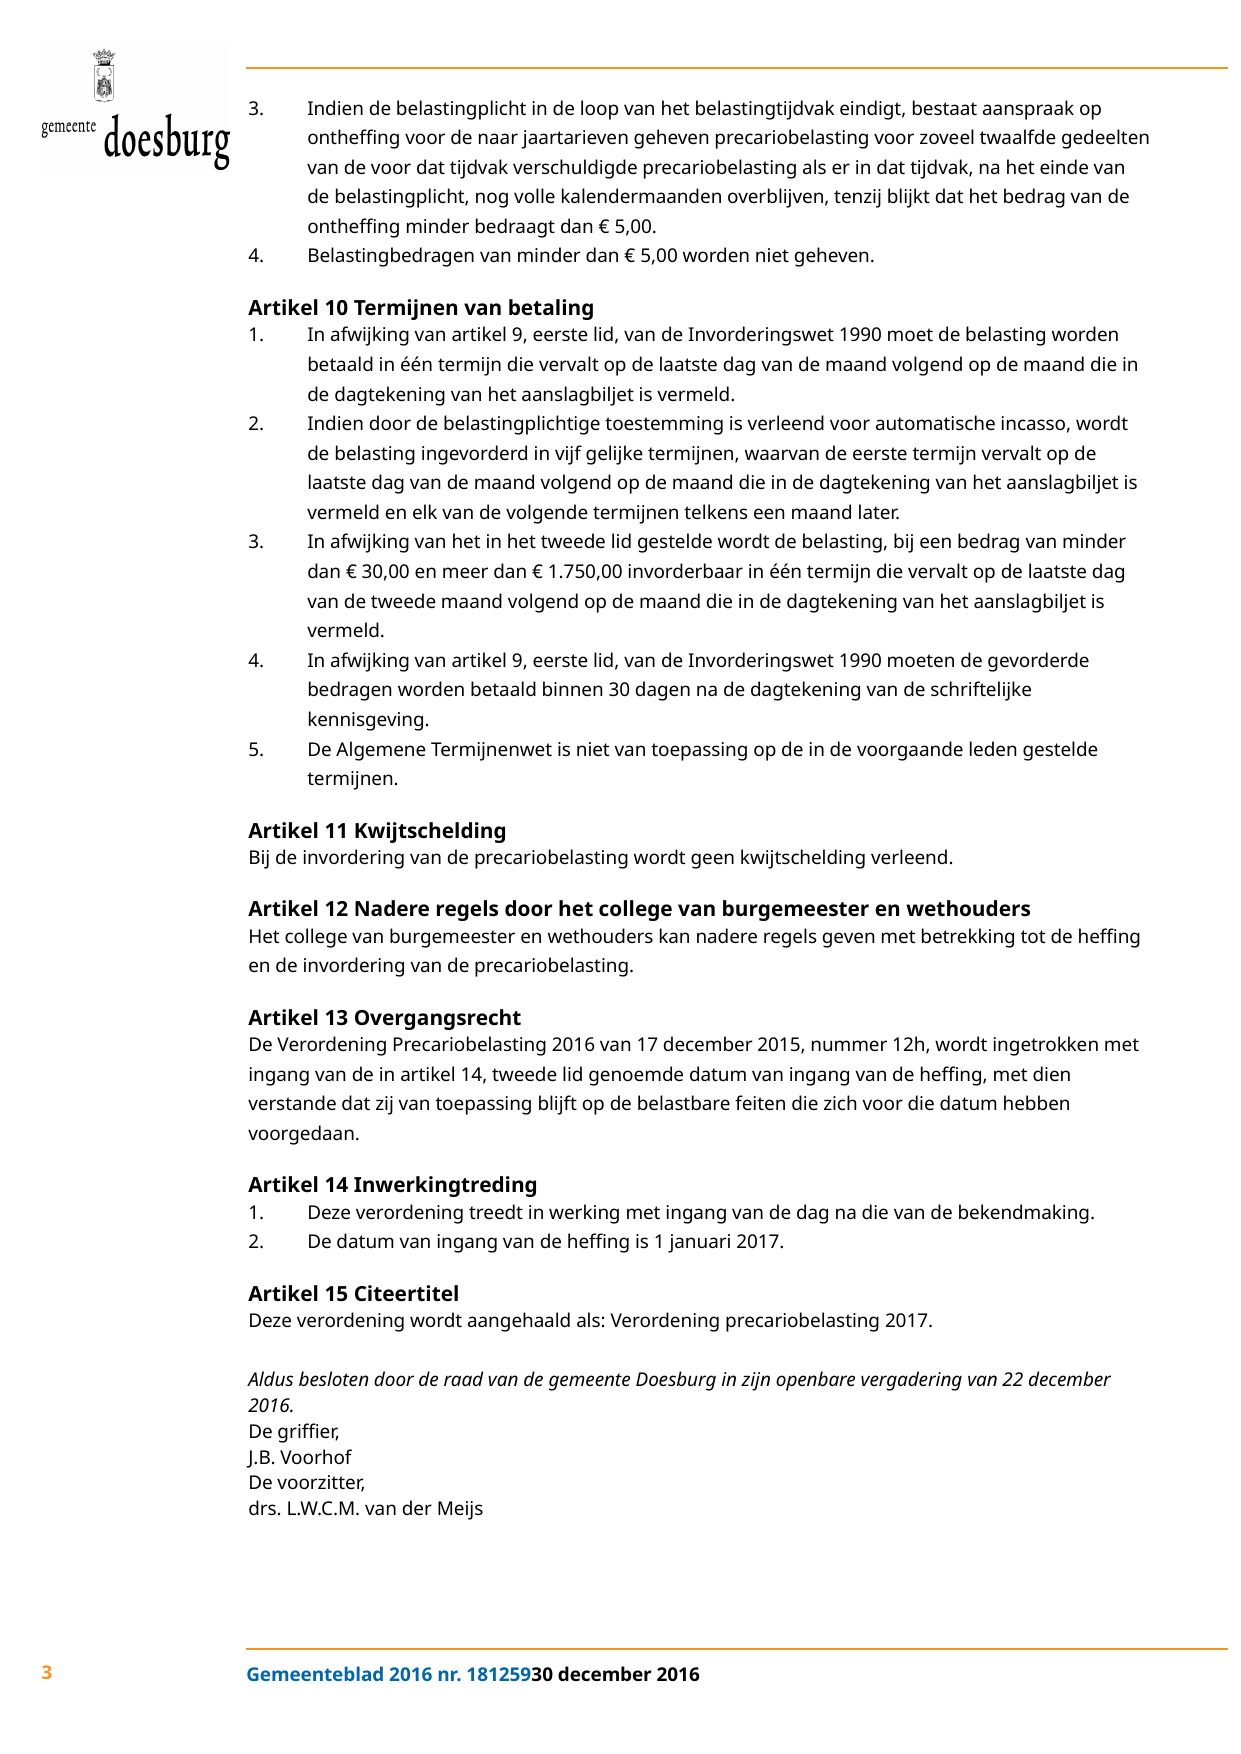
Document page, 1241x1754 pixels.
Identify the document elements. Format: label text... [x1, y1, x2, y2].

list In afwijking van artikel 9, eerste lid, van de Invorderingswet 1990 moeten de gevorderde bedragen worden betaald binnen 30 dagen na de dagtekening van de schriftelijke kennisgeving. [248, 647, 1152, 732]
list In afwijking van het in het tweede lid gestelde wordt de belasting, bij een bedrag van minder dan € 30,00 en meer dan € 1.750,00 invorderbaar in één termijn die vervalt op de laatste dag van de tweede maand volgend op de maand die in de dagtekening van het aanslagbiljet is vermeld. [248, 529, 1152, 643]
text drs. L.W.C.M. van der Meijs [248, 1495, 1152, 1521]
text De griffier, [248, 1418, 1152, 1444]
list Belastingbedragen van minder dan € 5,00 worden niet geheven. [248, 243, 1152, 268]
text Artikel 13 Overgangsrecht [248, 1003, 1152, 1031]
text Artikel 10 Termijnen van betaling [248, 293, 1152, 322]
list De datum van ingang van de heffing is 1 januari 2017. [248, 1229, 1152, 1254]
list De Algemene Termijnenwet is niet van toepassing op de in de voorgaande leden gestelde termijnen. [248, 736, 1152, 791]
text Artikel 11 Kwijtschelding [248, 816, 1152, 844]
list Indien de belastingplicht in de loop van het belastingtijdvak eindigt, bestaat aanspraak op ontheffing voor de naar jaartarieven geheven precariobelasting voor zoveel twaalfde gedeelten van de voor dat tijdvak verschuldigde precariobelasting als er in dat tijdvak, na het einde van de belastingplicht, nog volle kalendermaanden overblijven, tenzij blijkt dat het bedrag van de ontheffing minder bedraagt dan € 5,00. [248, 95, 1152, 239]
text Artikel 14 Inwerkingtreding [248, 1171, 1152, 1199]
text J.B. Voorhof [248, 1444, 1152, 1469]
list In afwijking van artikel 9, eerste lid, van de Invorderingswet 1990 moet de belasting worden betaald in één termijn die vervalt op de laatste dag van de maand volgend op de maand die in de dagtekening van het aanslagbiljet is vermeld. [248, 322, 1152, 406]
text Bij de invordering van de precariobelasting wordt geen kwijtschelding verleend. [248, 844, 1152, 870]
picture [41, 47, 231, 172]
text De Verordening Precariobelasting 2016 van 17 december 2015, nummer 12h, wordt ingetrokken met ingang van de in artikel 14, tweede lid genoemde datum van ingang van de heffing, met dien verstande dat zij van toepassing blijft op de belastbare feiten die zich voor die datum hebben voorgedaan. [248, 1031, 1152, 1146]
text Aldus besloten door de raad van de gemeente Doesburg in zijn openbare vergadering van 22 december 2016. [248, 1367, 1152, 1418]
text Deze verordening wordt aangehaald als: Verordening precariobelasting 2017. [248, 1307, 1152, 1333]
list Deze verordening treedt in werking met ingang van de dag na die van de bekendmaking. [248, 1199, 1152, 1225]
text De voorzitter, [248, 1469, 1152, 1495]
list Indien door de belastingplichtige toestemming is verleend voor automatische incasso, wordt de belasting ingevorderd in vijf gelijke termijnen, waarvan de eerste termijn vervalt op de laatste dag van de maand volgend op de maand die in de dagtekening van het aanslagbiljet is vermeld en elk van de volgende termijnen telkens een maand later. [248, 410, 1152, 525]
text Artikel 15 Citeertitel [248, 1279, 1152, 1307]
text Artikel 12 Nadere regels door het college van burgemeester en wethouders [248, 894, 1152, 923]
text Het college van burgemeester en wethouders kan nadere regels geven met betrekking tot de heffing en de invordering van de precariobelasting. [248, 923, 1152, 978]
